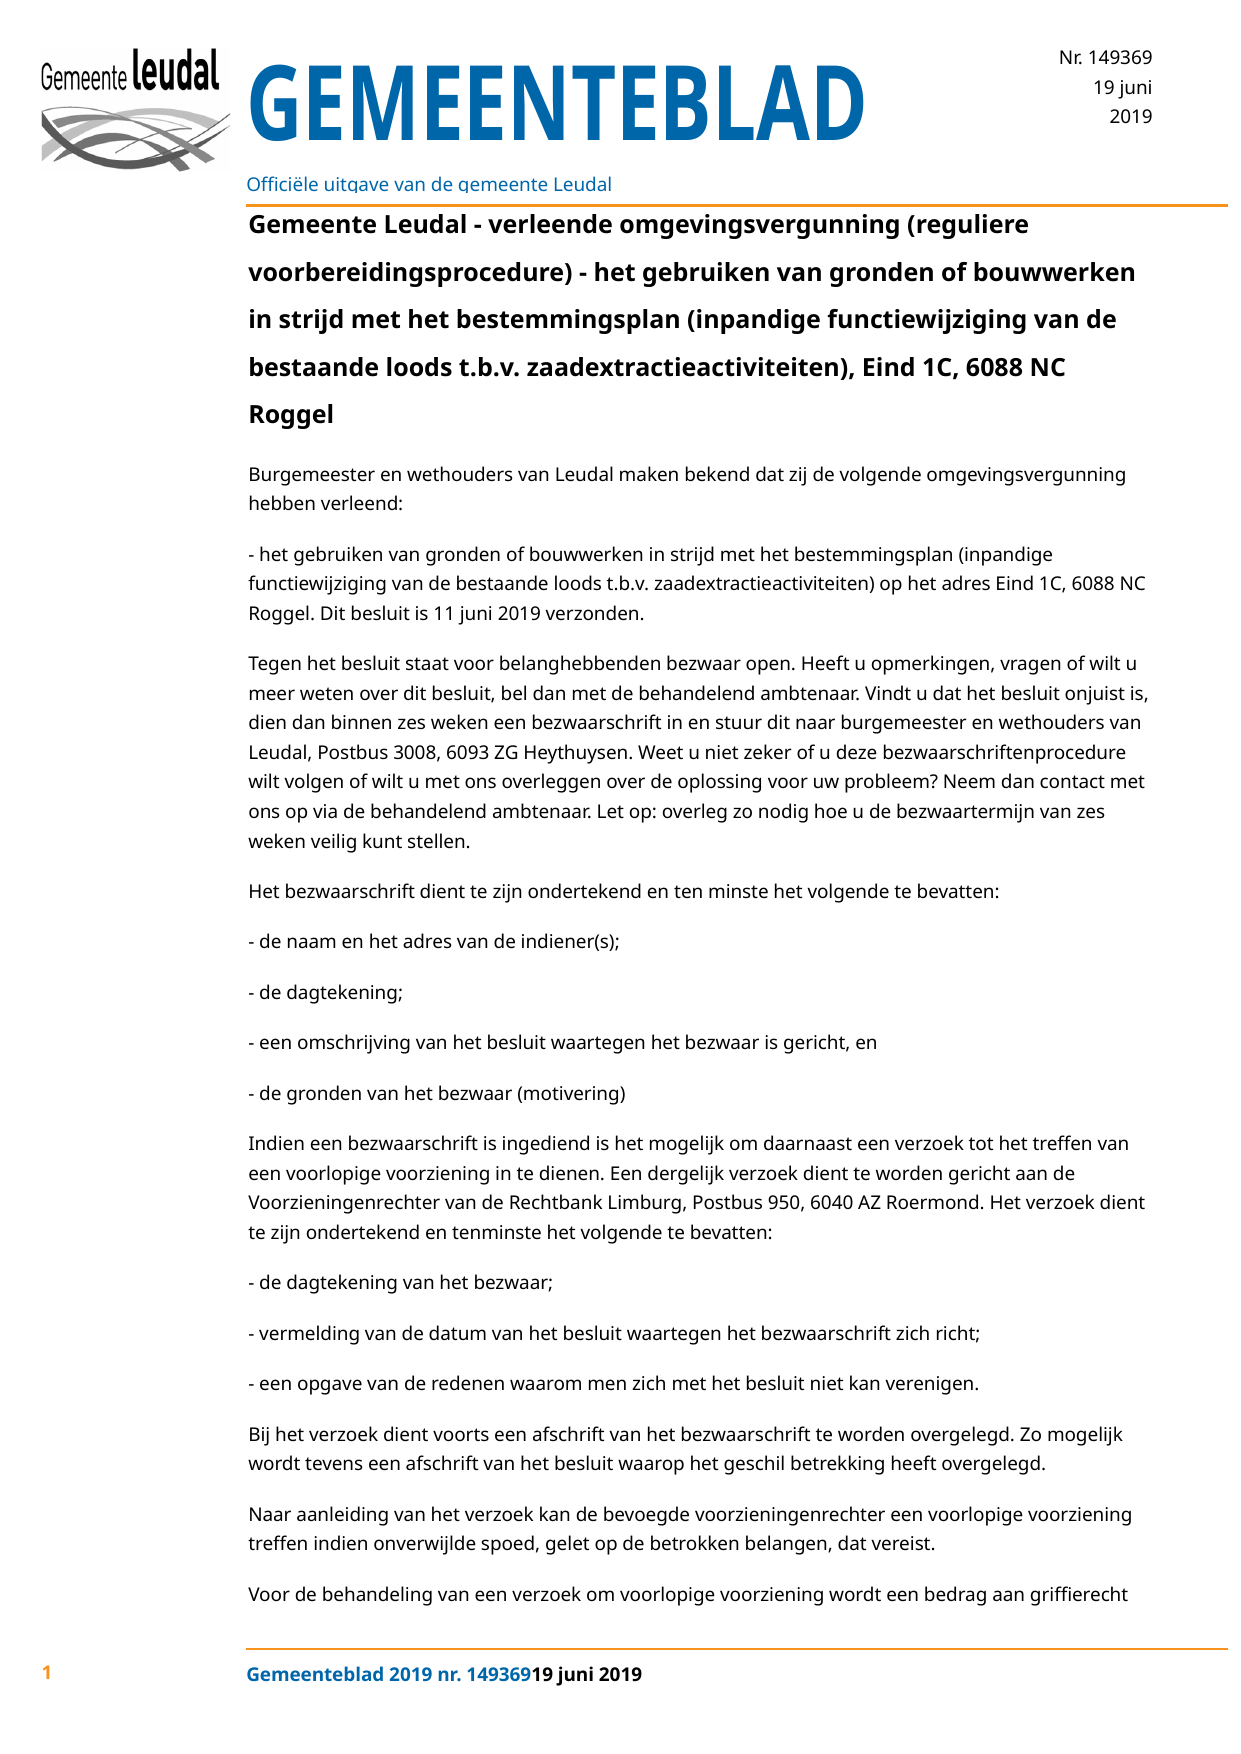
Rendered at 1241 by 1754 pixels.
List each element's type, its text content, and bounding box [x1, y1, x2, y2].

text - de dagtekening van het bezwaar; [248, 1269, 1152, 1295]
picture [41, 47, 231, 172]
text Burgemeester en wethouders van Leudal maken bekend dat zij de volgende omgevingsvergunning hebben verleend: [248, 461, 1152, 516]
text Bij het verzoek dient voorts een afschrift van het bezwaarschrift te worden overgelegd. Zo mogelijk wordt tevens een afschrift van het besluit waarop het geschil betrekking heeft overgelegd. [248, 1421, 1152, 1476]
text Gemeente Leudal - verleende omgevingsvergunning (reguliere voorbereidingsprocedure) - het gebruiken van gronden of bouwwerken in strijd met het bestemmingsplan (inpandige functiewijziging van de bestaande loods t.b.v. zaadextractieactiviteiten), Eind 1C, 6088 NC Roggel [248, 207, 1152, 431]
text Naar aanleiding van het verzoek kan de bevoegde voorzieningenrechter een voorlopige voorziening treffen indien onverwijlde spoed, gelet op de betrokken belangen, dat vereist. [248, 1501, 1152, 1556]
text Indien een bezwaarschrift is ingediend is het mogelijk om daarnaast een verzoek tot het treffen van een voorlopige voorziening in te dienen. Een dergelijk verzoek dient te worden gericht aan de Voorzieningenrechter van de Rechtbank Limburg, Postbus 950, 6040 AZ Roermond. Het verzoek dient te zijn ondertekend en tenminste het volgende te bevatten: [248, 1130, 1152, 1245]
text Voor de behandeling van een verzoek om voorlopige voorziening wordt een bedrag aan griffierecht [248, 1581, 1152, 1606]
text - de dagtekening; [248, 979, 1152, 1005]
text - een opgave van de redenen waarom men zich met het besluit niet kan verenigen. [248, 1370, 1152, 1396]
text - het gebruiken van gronden of bouwwerken in strijd met het bestemmingsplan (inpandige functiewijziging van de bestaande loods t.b.v. zaadextractieactiviteiten) op het adres Eind 1C, 6088 NC Roggel. Dit besluit is 11 juni 2019 verzonden. [248, 541, 1152, 626]
text - de naam en het adres van de indiener(s); [248, 929, 1152, 954]
text Het bezwaarschrift dient te zijn ondertekend en ten minste het volgende te bevatten: [248, 878, 1152, 904]
text - een omschrijving van het besluit waartegen het bezwaar is gericht, en [248, 1029, 1152, 1055]
text - de gronden van het bezwaar (motivering) [248, 1080, 1152, 1106]
text Tegen het besluit staat voor belanghebbenden bezwaar open. Heeft u opmerkingen, vragen of wilt u meer weten over dit besluit, bel dan met de behandelend ambtenaar. Vindt u dat het besluit onjuist is, dien dan binnen zes weken een bezwaarschrift in en stuur dit naar burgemeester en wethouders van Leudal, Postbus 3008, 6093 ZG Heythuysen. Weet u niet zeker of u deze bezwaarschriftenprocedure wilt volgen of wilt u met ons overleggen over de oplossing voor uw probleem? Neem dan contact met ons op via de behandelend ambtenaar. Let op: overleg zo nodig hoe u de bezwaartermijn van zes weken veilig kunt stellen. [248, 650, 1152, 853]
text - vermelding van de datum van het besluit waartegen het bezwaarschrift zich richt; [248, 1320, 1152, 1346]
